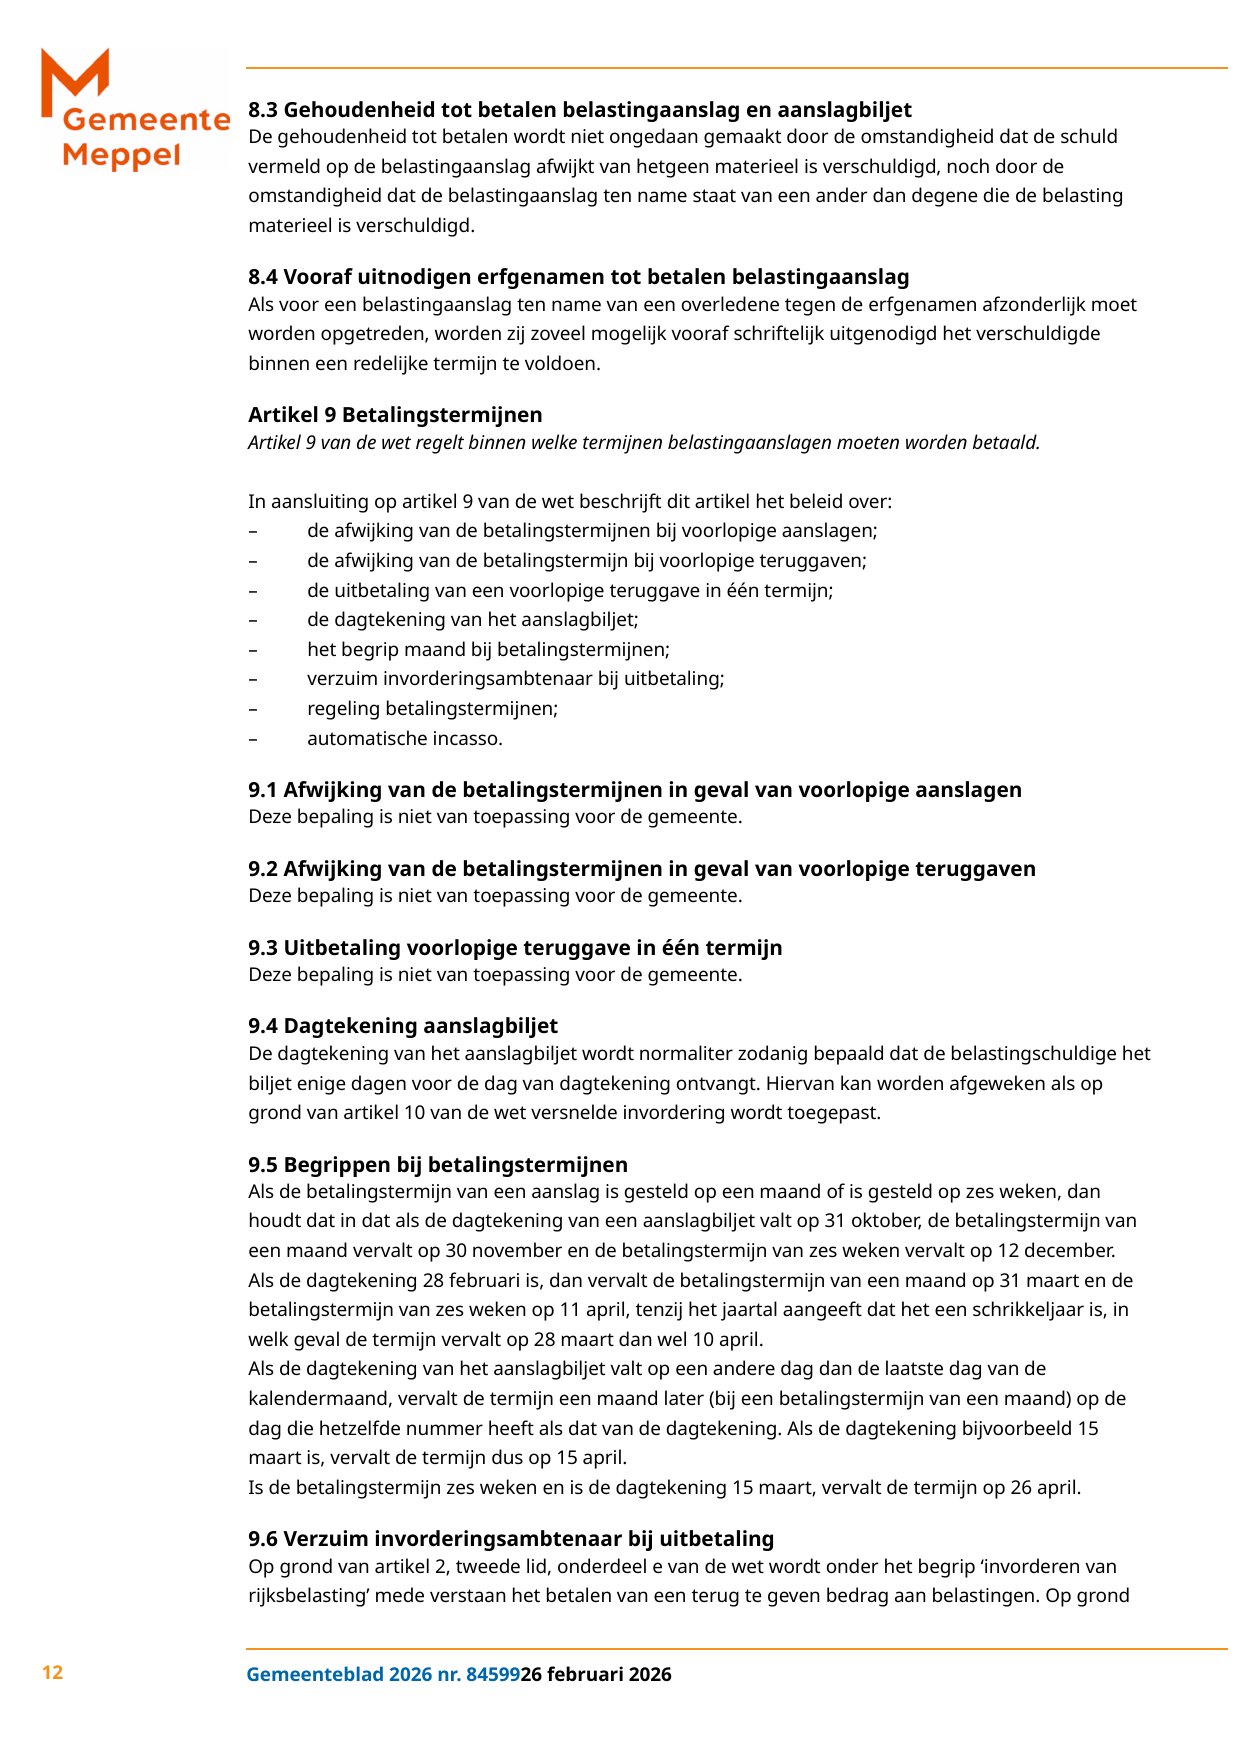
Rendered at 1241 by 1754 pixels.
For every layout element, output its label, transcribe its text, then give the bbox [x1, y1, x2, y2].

text 8.4 Vooraf uitnodigen erfgenamen tot betalen belastingaanslag [248, 262, 1152, 291]
text Als de dagtekening 28 februari is, dan vervalt de betalingstermijn van een maand op 31 maart en de betalingstermijn van zes weken op 11 april, tenzij het jaartal aangeeft dat het een schrikkeljaar is, in welk geval de termijn vervalt op 28 maart dan wel 10 april. [248, 1267, 1152, 1352]
text Deze bepaling is niet van toepassing voor de gemeente. [248, 961, 1152, 987]
list de afwijking van de betalingstermijnen bij voorlopige aanslagen; [248, 518, 1152, 543]
text Als de dagtekening van het aanslagbiljet valt op een andere dag dan de laatste dag van de kalendermaand, vervalt de termijn een maand later (bij een betalingstermijn van een maand) op de dag die hetzelfde nummer heeft als dat van de dagtekening. Als de dagtekening bijvoorbeeld 15 maart is, vervalt de termijn dus op 15 april. [248, 1356, 1152, 1470]
text Als voor een belastingaanslag ten name van een overledene tegen de erfgenamen afzonderlijk moet worden opgetreden, worden zij zoveel mogelijk vooraf schriftelijk uitgenodigd het verschuldigde binnen een redelijke termijn te voldoen. [248, 291, 1152, 376]
text Artikel 9 Betalingstermijnen [248, 400, 1152, 429]
list automatische incasso. [248, 725, 1152, 750]
text 9.6 Verzuim invorderingsambtenaar bij uitbetaling [248, 1524, 1152, 1553]
list verzuim invorderingsambtenaar bij uitbetaling; [248, 666, 1152, 691]
text Deze bepaling is niet van toepassing voor de gemeente. [248, 803, 1152, 829]
text In aansluiting op artikel 9 van de wet beschrijft dit artikel het beleid over: [248, 488, 1152, 514]
text Artikel 9 van de wet regelt binnen welke termijnen belastingaanslagen moeten worden betaald. [248, 429, 1152, 454]
text 9.5 Begrippen bij betalingstermijnen [248, 1150, 1152, 1178]
text 9.3 Uitbetaling voorlopige teruggave in één termijn [248, 933, 1152, 961]
list regeling betalingstermijnen; [248, 695, 1152, 721]
text Op grond van artikel 2, tweede lid, onderdeel e van de wet wordt onder het begrip ‘invorderen van rijksbelasting’ mede verstaan het betalen van een terug te geven bedrag aan belastingen. Op grond [248, 1553, 1152, 1608]
text 8.3 Gehoudenheid tot betalen belastingaanslag en aanslagbiljet [248, 95, 1152, 123]
list het begrip maand bij betalingstermijnen; [248, 636, 1152, 662]
text Als de betalingstermijn van een aanslag is gesteld op een maand of is gesteld op zes weken, dan houdt dat in dat als de dagtekening van een aanslagbiljet valt op 31 oktober, de betalingstermijn van een maand vervalt op 30 november en de betalingstermijn van zes weken vervalt op 12 december. [248, 1178, 1152, 1263]
list de uitbetaling van een voorlopige teruggave in één termijn; [248, 577, 1152, 602]
text De dagtekening van het aanslagbiljet wordt normaliter zodanig bepaald dat de belastingschuldige het biljet enige dagen voor de dag van dagtekening ontvangt. Hiervan kan worden afgeweken als op grond van artikel 10 van de wet versnelde invordering wordt toegepast. [248, 1040, 1152, 1125]
list de afwijking van de betalingstermijn bij voorlopige teruggaven; [248, 547, 1152, 573]
text Is de betalingstermijn zes weken en is de dagtekening 15 maart, vervalt de termijn op 26 april. [248, 1474, 1152, 1500]
text 9.4 Dagtekening aanslagbiljet [248, 1012, 1152, 1040]
picture [41, 47, 231, 172]
text Deze bepaling is niet van toepassing voor de gemeente. [248, 882, 1152, 908]
list de dagtekening van het aanslagbiljet; [248, 606, 1152, 632]
text 9.2 Afwijking van de betalingstermijnen in geval van voorlopige teruggaven [248, 854, 1152, 882]
text De gehoudenheid tot betalen wordt niet ongedaan gemaakt door de omstandigheid dat de schuld vermeld op de belastingaanslag afwijkt van hetgeen materieel is verschuldigd, noch door de omstandigheid dat de belastingaanslag ten name staat van een ander dan degene die de belasting materieel is verschuldigd. [248, 123, 1152, 238]
text 9.1 Afwijking van de betalingstermijnen in geval van voorlopige aanslagen [248, 775, 1152, 803]
